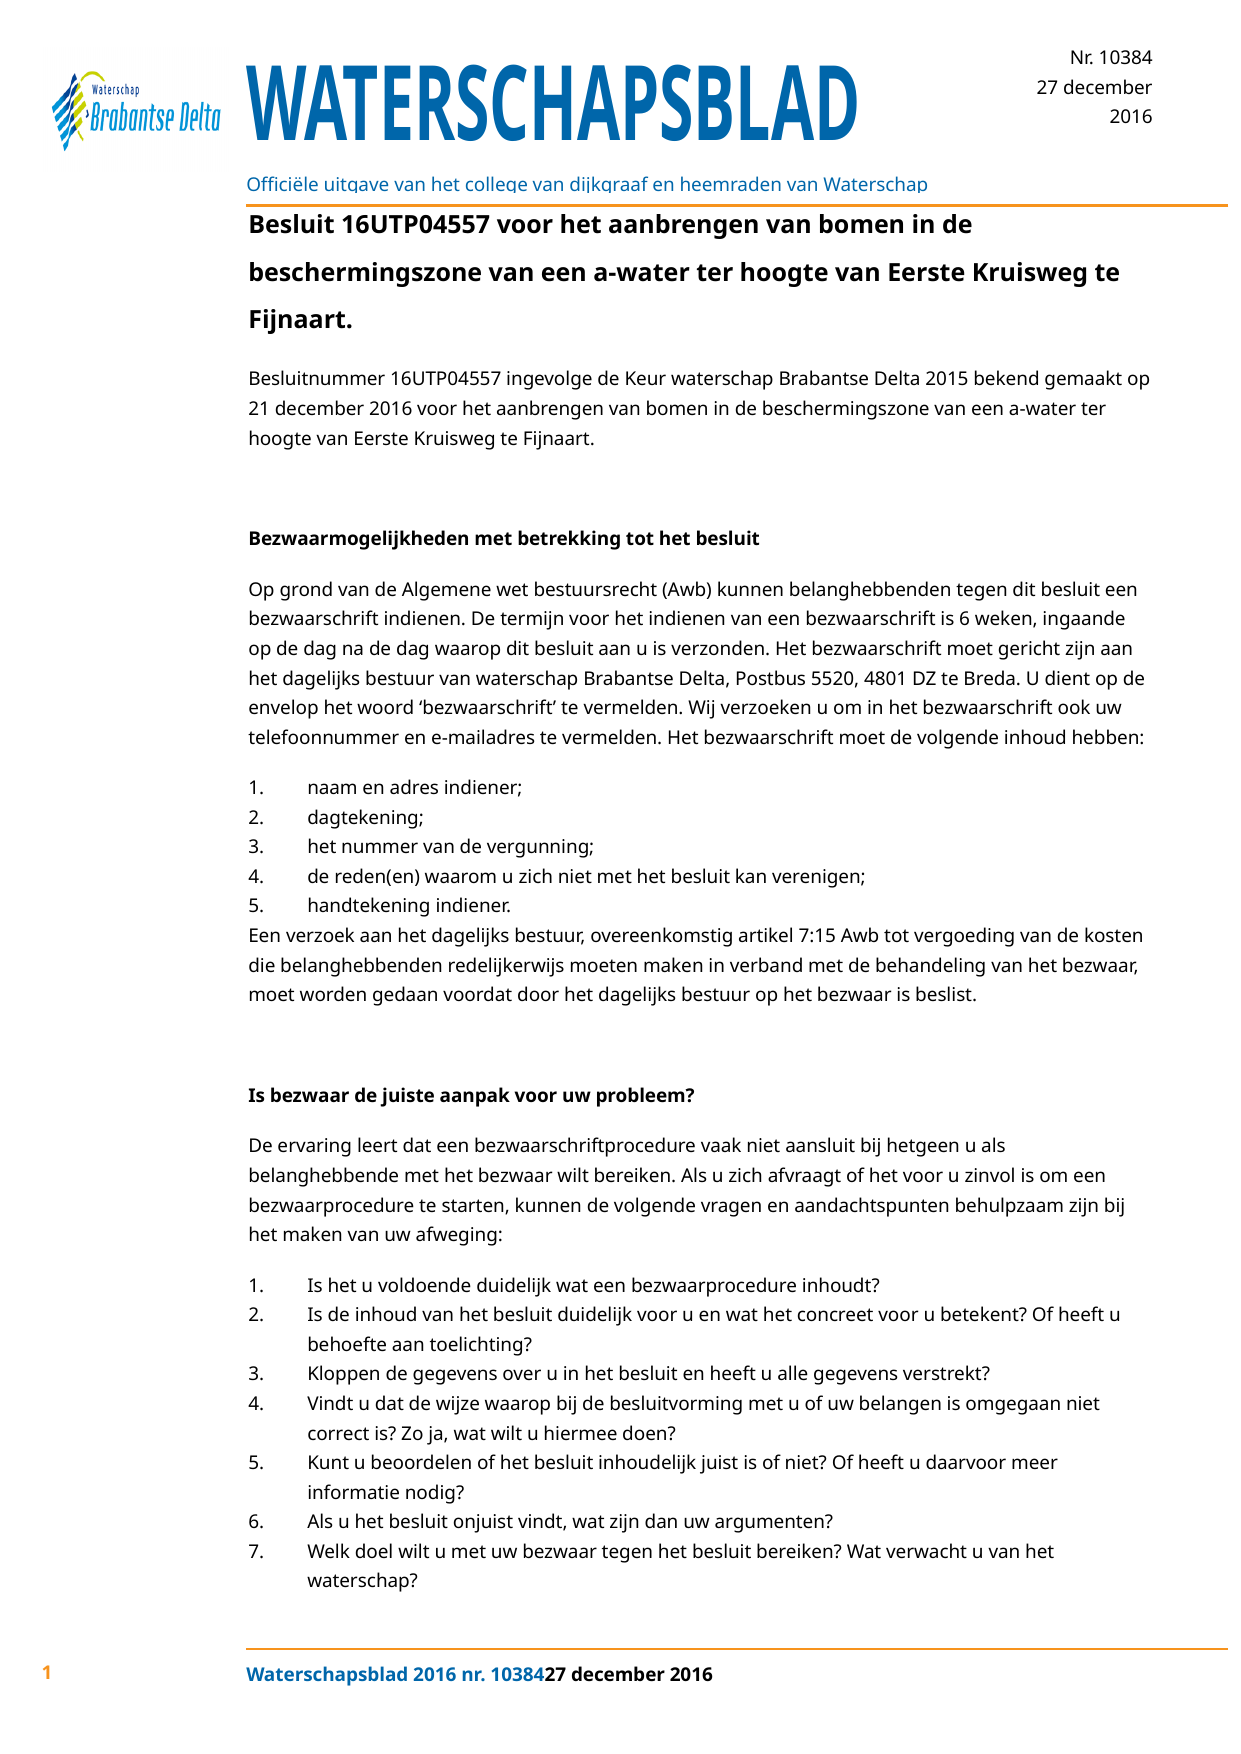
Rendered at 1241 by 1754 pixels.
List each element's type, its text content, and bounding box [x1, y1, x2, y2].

picture [41, 47, 231, 172]
list de reden(en) waarom u zich niet met het besluit kan verenigen; [248, 863, 1152, 889]
list Is het u voldoende duidelijk wat een bezwaarprocedure inhoudt? [248, 1272, 1152, 1297]
text Op grond van de Algemene wet bestuursrecht (Awb) kunnen belanghebbenden tegen dit besluit een bezwaarschrift indienen. De termijn voor het indienen van een bezwaarschrift is 6 weken, ingaande op de dag na de dag waarop dit besluit aan u is verzonden. Het bezwaarschrift moet gericht zijn aan het dagelijks bestuur van waterschap Brabantse Delta, Postbus 5520, 4801 DZ te Breda. U dient op de envelop het woord ‘bezwaarschrift’ te vermelden. Wij verzoeken u om in het bezwaarschrift ook uw telefoonnummer en e‑mailadres te vermelden. Het bezwaarschrift moet de volgende inhoud hebben: [248, 576, 1152, 749]
list Als u het besluit onjuist vindt, wat zijn dan uw argumenten? [248, 1508, 1152, 1534]
text De ervaring leert dat een bezwaarschriftprocedure vaak niet aansluit bij hetgeen u als belanghebbende met het bezwaar wilt bereiken. Als u zich afvraagt of het voor u zinvol is om een bezwaarprocedure te starten, kunnen de volgende vragen en aandachtspunten behulpzaam zijn bij het maken van uw afweging: [248, 1133, 1152, 1247]
list Is de inhoud van het besluit duidelijk voor u en wat het concreet voor u betekent? Of heeft u behoefte aan toelichting? [248, 1301, 1152, 1357]
list het nummer van de vergunning; [248, 833, 1152, 859]
list Kloppen de gegevens over u in het besluit en heeft u alle gegevens verstrekt? [248, 1361, 1152, 1386]
text Een verzoek aan het dagelijks bestuur, overeenkomstig artikel 7:15 Awb tot vergoeding van de kosten die belanghebbenden redelijkerwijs moeten maken in verband met de behandeling van het bezwaar, moet worden gedaan voordat door het dagelijks bestuur op het bezwaar is beslist. [248, 922, 1152, 1007]
list Welk doel wilt u met uw bezwaar tegen het besluit bereiken? Wat verwacht u van het waterschap? [248, 1538, 1152, 1593]
list Kunt u beoordelen of het besluit inhoudelijk juist is of niet? Of heeft u daarvoor meer informatie nodig? [248, 1449, 1152, 1504]
list Vindt u dat de wijze waarop bij de besluitvorming met u of uw belangen is omgegaan niet correct is? Zo ja, wat wilt u hiermee doen? [248, 1390, 1152, 1445]
list naam en adres indiener; [248, 774, 1152, 800]
list dagtekening; [248, 804, 1152, 829]
text Besluit 16UTP04557 voor het aanbrengen van bomen in de beschermingszone van een a-water ter hoogte van Eerste Kruisweg te Fijnaart. [248, 207, 1152, 336]
text Is bezwaar de juiste aanpak voor uw probleem? [248, 1082, 1152, 1108]
text Besluitnummer 16UTP04557 ingevolge de Keur waterschap Brabantse Delta 2015 bekend gemaakt op 21 december 2016 voor het aanbrengen van bomen in de beschermingszone van een a-water ter hoogte van Eerste Kruisweg te Fijnaart. [248, 366, 1152, 450]
list handtekening indiener. [248, 893, 1152, 918]
text Bezwaarmogelijkheden met betrekking tot het besluit [248, 526, 1152, 551]
